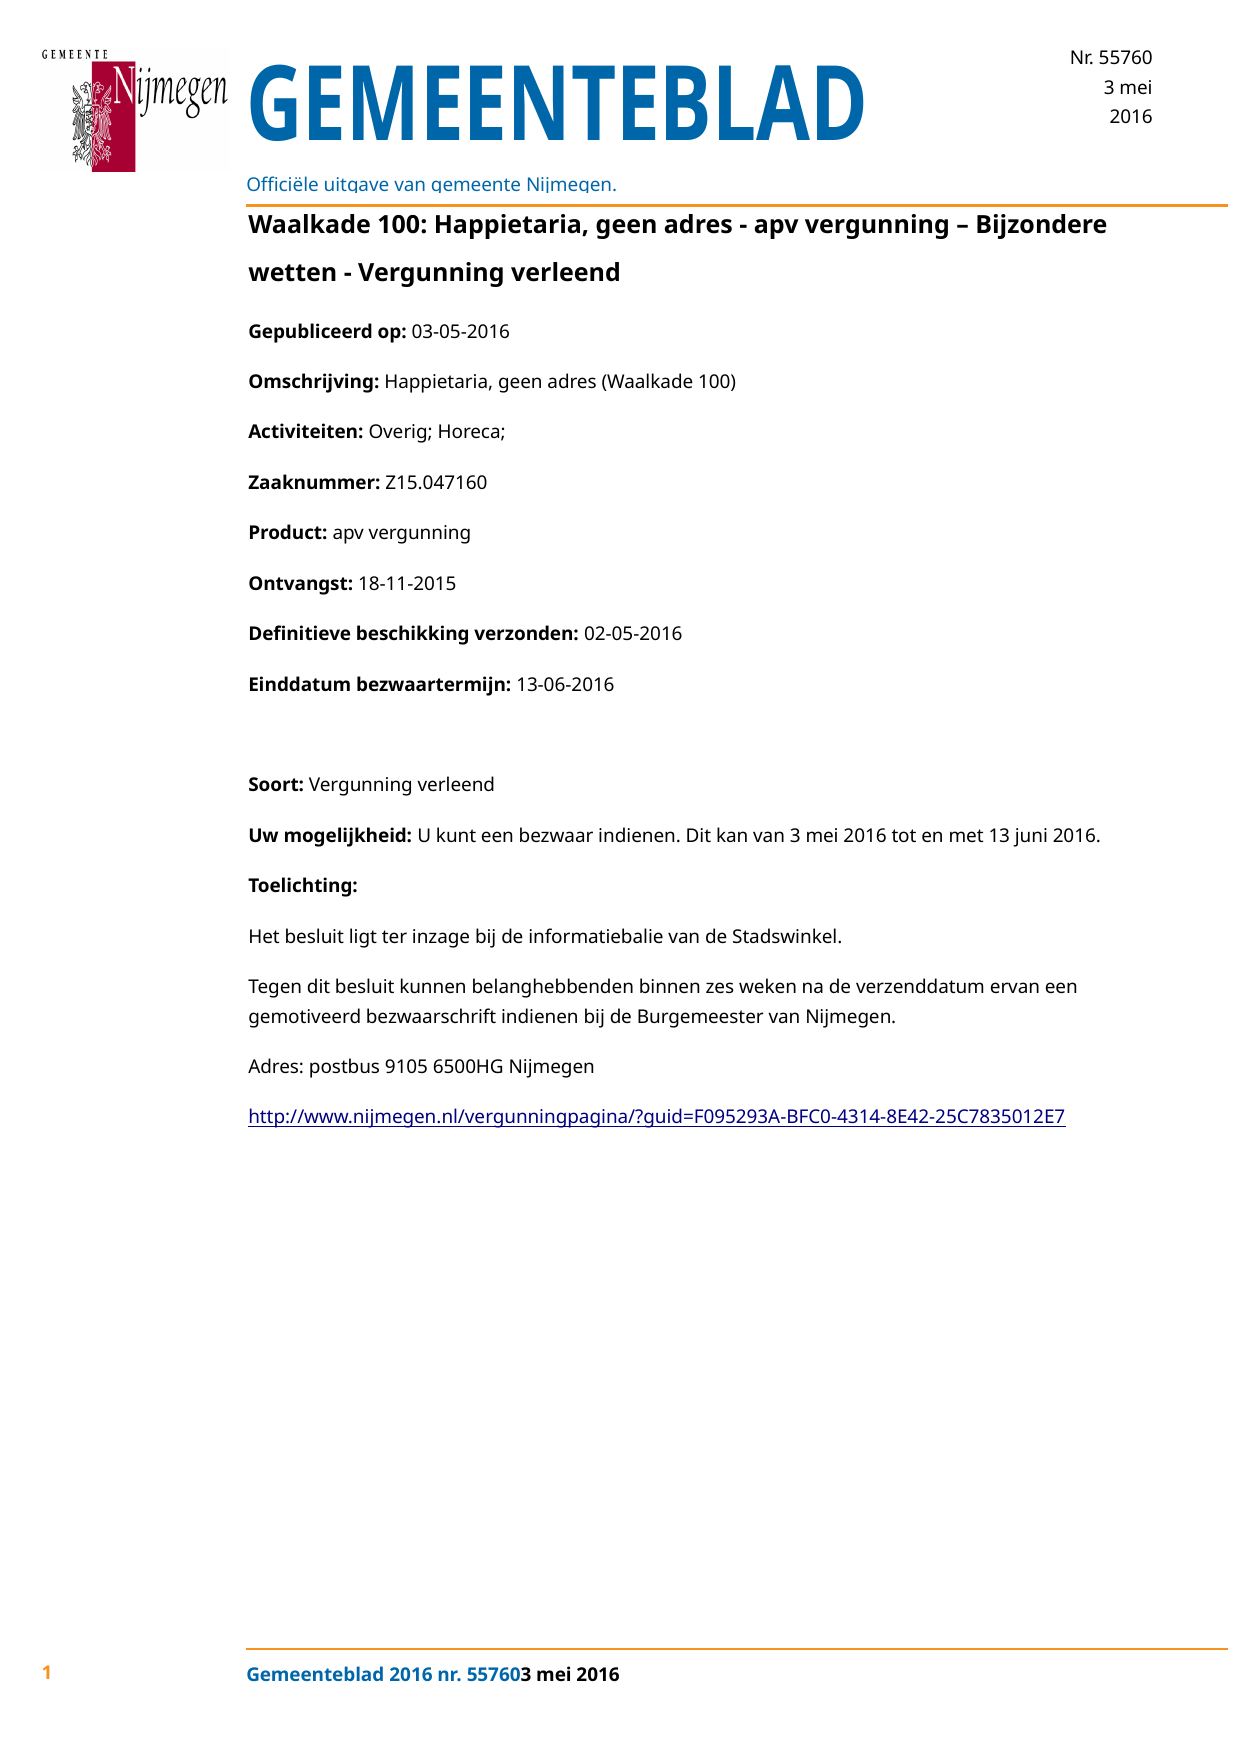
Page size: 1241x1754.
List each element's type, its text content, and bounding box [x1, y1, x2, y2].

text Omschrijving: Happietaria, geen adres (Waalkade 100) [248, 368, 1152, 394]
text Het besluit ligt ter inzage bij de informatiebalie van de Stadswinkel. [248, 923, 1152, 949]
text Einddatum bezwaartermijn: 13-06-2016 [248, 671, 1152, 697]
text http://www.nijmegen.nl/vergunningpagina/?guid=F095293A-BFC0-4314-8E42-25C7835012E7 [248, 1104, 1152, 1129]
text Product: apv vergunning [248, 519, 1152, 545]
text Zaaknummer: Z15.047160 [248, 469, 1152, 495]
text Uw mogelijkheid: U kunt een bezwaar indienen. Dit kan van 3 mei 2016 tot en met 13 juni 2016. [248, 822, 1152, 848]
text Toelichting: [248, 872, 1152, 898]
text Activiteiten: Overig; Horeca; [248, 419, 1152, 444]
text Ontvangst: 18-11-2015 [248, 570, 1152, 596]
text Soort: Vergunning verleend [248, 772, 1152, 797]
picture [41, 47, 231, 172]
text Gepubliceerd op: 03-05-2016 [248, 318, 1152, 344]
text Waalkade 100: Happietaria, geen adres - apv vergunning – Bijzondere wetten - Vergunning verleend [248, 207, 1152, 288]
text Adres: postbus 9105 6500HG Nijmegen [248, 1053, 1152, 1079]
text Definitieve beschikking verzonden: 02-05-2016 [248, 620, 1152, 646]
text Tegen dit besluit kunnen belanghebbenden binnen zes weken na de verzenddatum ervan een gemotiveerd bezwaarschrift indienen bij de Burgemeester van Nijmegen. [248, 973, 1152, 1029]
